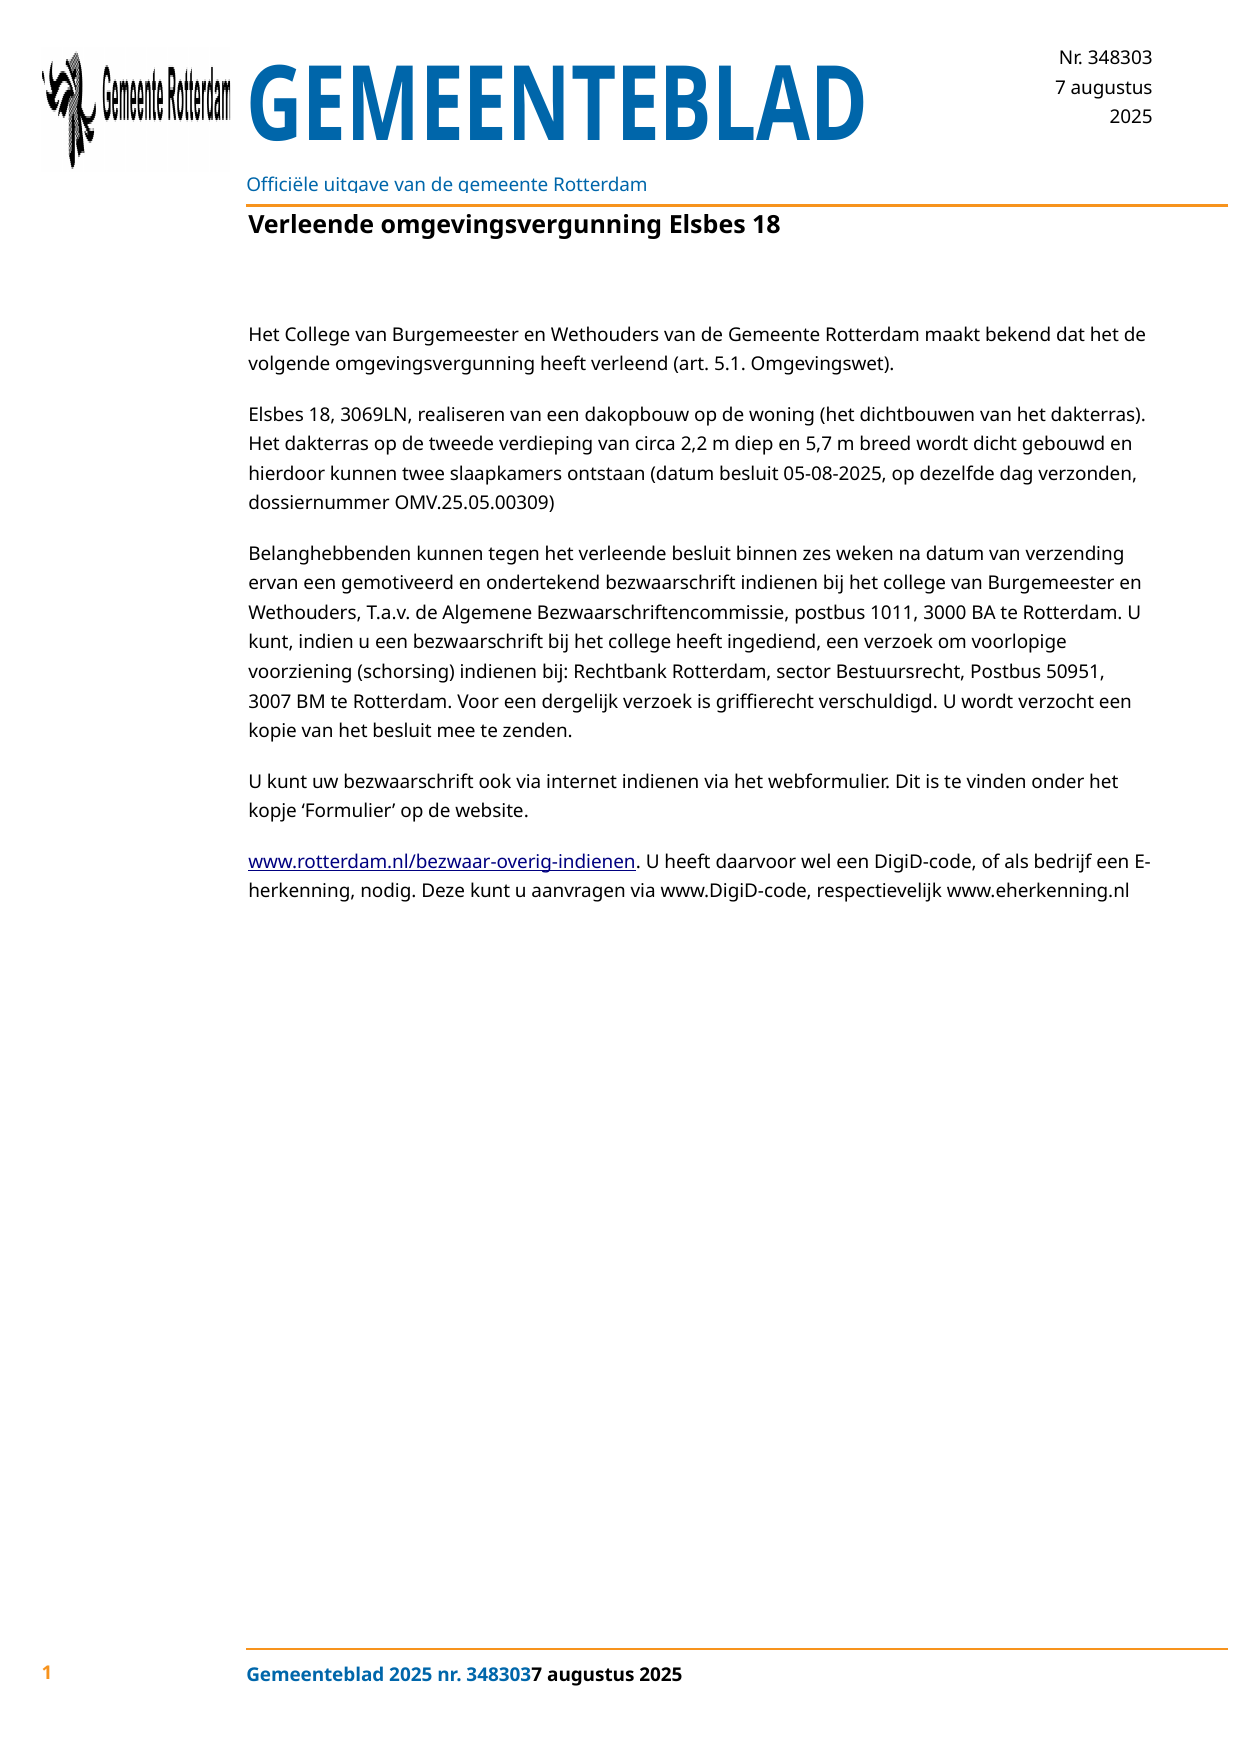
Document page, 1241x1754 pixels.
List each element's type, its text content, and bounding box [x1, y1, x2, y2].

picture [41, 47, 231, 172]
text www.rotterdam.nl/bezwaar-overig-indienen. U heeft daarvoor wel een DigiD-code, of als bedrijf een E-herkenning, nodig. Deze kunt u aanvragen via www.DigiD-code, respectievelijk www.eherkenning.nl [248, 848, 1152, 903]
text Elsbes 18, 3069LN, realiseren van een dakopbouw op de woning (het dichtbouwen van het dakterras). Het dakterras op de tweede verdieping van circa 2,2 m diep en 5,7 m breed wordt dicht gebouwd en hierdoor kunnen twee slaapkamers ontstaan (datum besluit 05-08-2025, op dezelfde dag verzonden, dossiernummer OMV.25.05.00309) [248, 401, 1152, 515]
text Verleende omgevingsvergunning Elsbes 18 [248, 207, 1152, 241]
text Belanghebbenden kunnen tegen het verleende besluit binnen zes weken na datum van verzending ervan een gemotiveerd en ondertekend bezwaarschrift indienen bij het college van Burgemeester en Wethouders, T.a.v. de Algemene Bezwaarschriftencommissie, postbus 1011, 3000 BA te Rotterdam. U kunt, indien u een bezwaarschrift bij het college heeft ingediend, een verzoek om voorlopige voorziening (schorsing) indienen bij: Rechtbank Rotterdam, sector Bestuursrecht, Postbus 50951, 3007 BM te Rotterdam. Voor een dergelijk verzoek is griffierecht verschuldigd. U wordt verzocht een kopie van het besluit mee te zenden. [248, 540, 1152, 743]
text Het College van Burgemeester en Wethouders van de Gemeente Rotterdam maakt bekend dat het de volgende omgevingsvergunning heeft verleend (art. 5.1. Omgevingswet). [248, 321, 1152, 376]
text U kunt uw bezwaarschrift ook via internet indienen via het webformulier. Dit is te vinden onder het kopje ‘Formulier’ op de website. [248, 768, 1152, 823]
